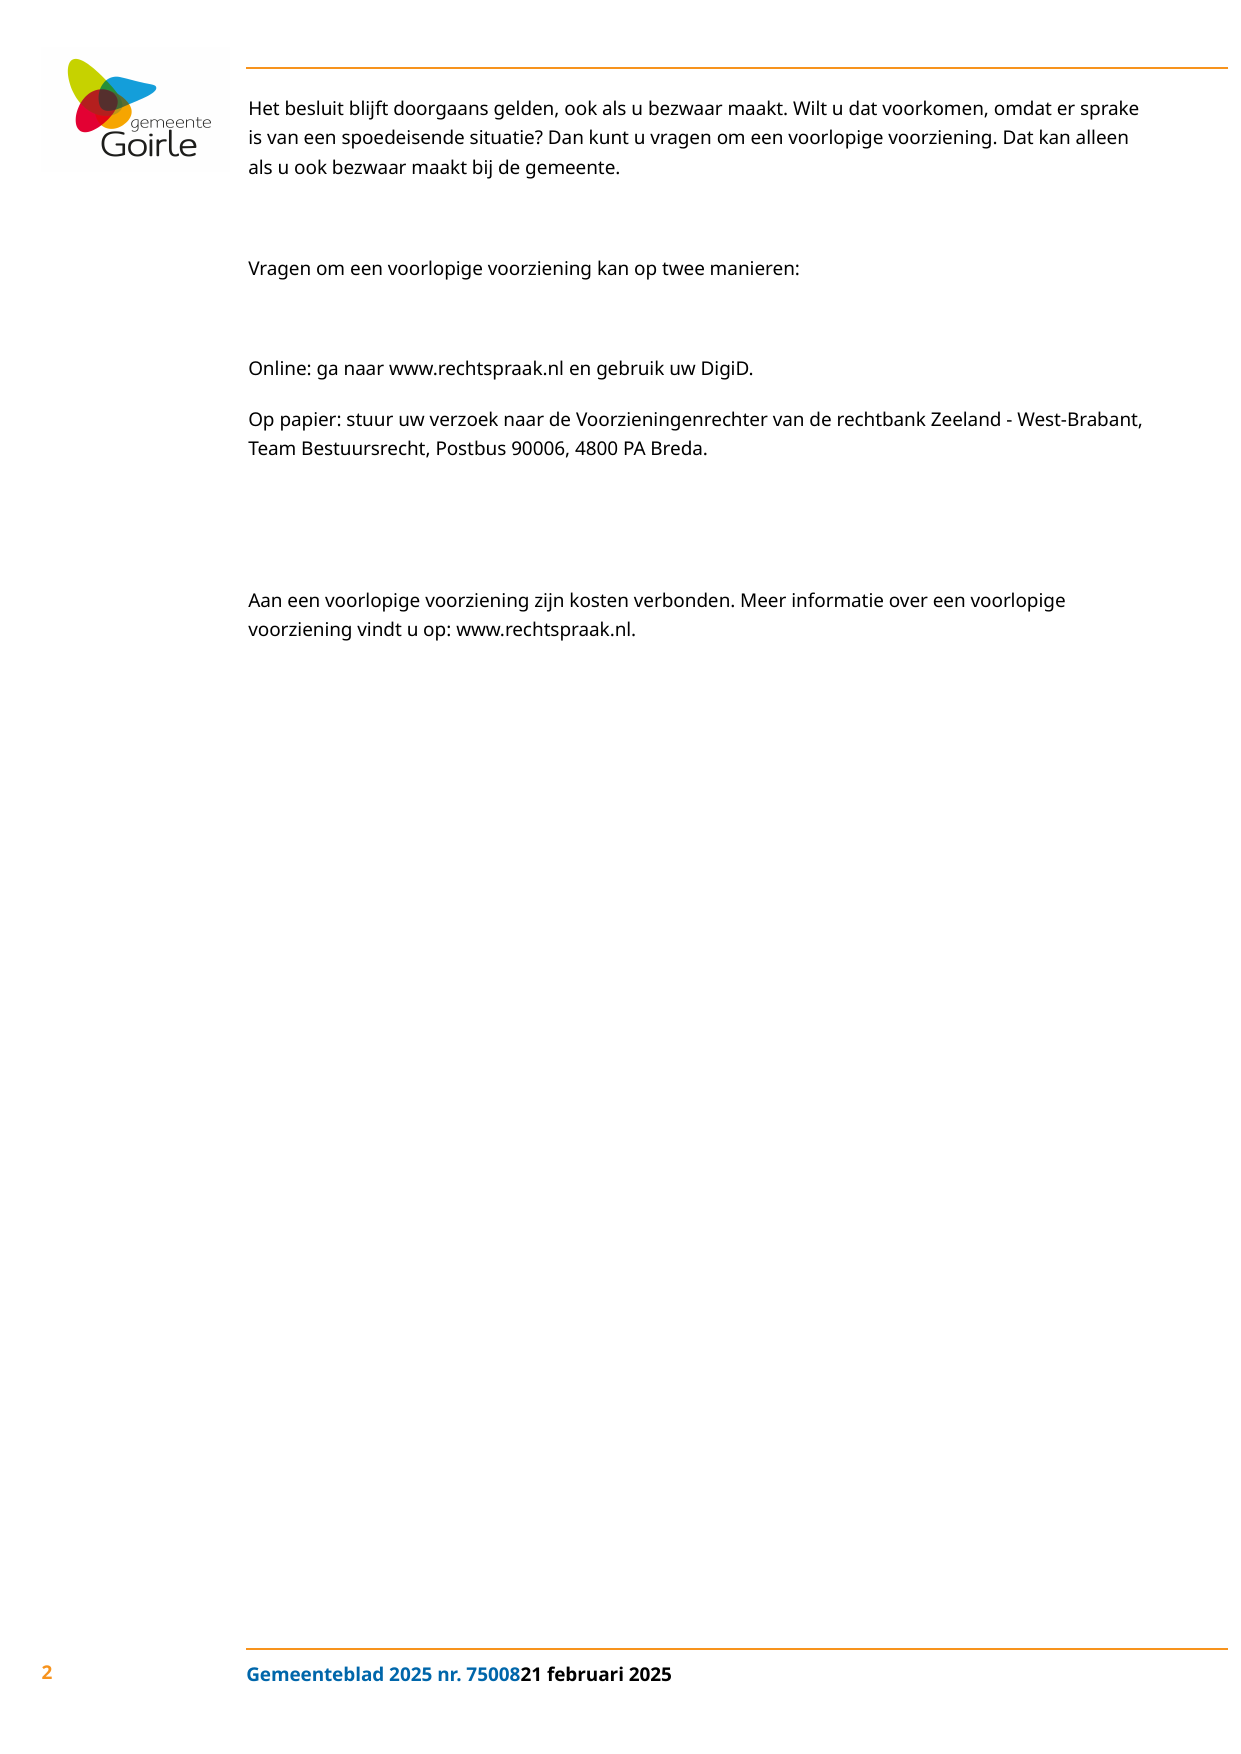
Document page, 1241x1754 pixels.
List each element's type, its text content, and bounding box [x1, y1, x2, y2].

text Aan een voorlopige voorziening zijn kosten verbonden. Meer informatie over een voorlopige voorziening vindt u op: www.rechtspraak.nl. [248, 587, 1152, 642]
picture [41, 47, 231, 172]
text Op papier: stuur uw verzoek naar de Voorzieningenrechter van de rechtbank Zeeland - West-Brabant, Team Bestuursrecht, Postbus 90006, 4800 PA Breda. [248, 406, 1152, 461]
text Het besluit blijft doorgaans gelden, ook als u bezwaar maakt. Wilt u dat voorkomen, omdat er sprake is van een spoedeisende situatie? Dan kunt u vragen om een voorlopige voorziening. Dat kan alleen als u ook bezwaar maakt bij de gemeente. [248, 95, 1152, 180]
text Vragen om een voorlopige voorziening kan op twee manieren: [248, 255, 1152, 281]
text Online: ga naar www.rechtspraak.nl en gebruik uw DigiD. [248, 356, 1152, 381]
